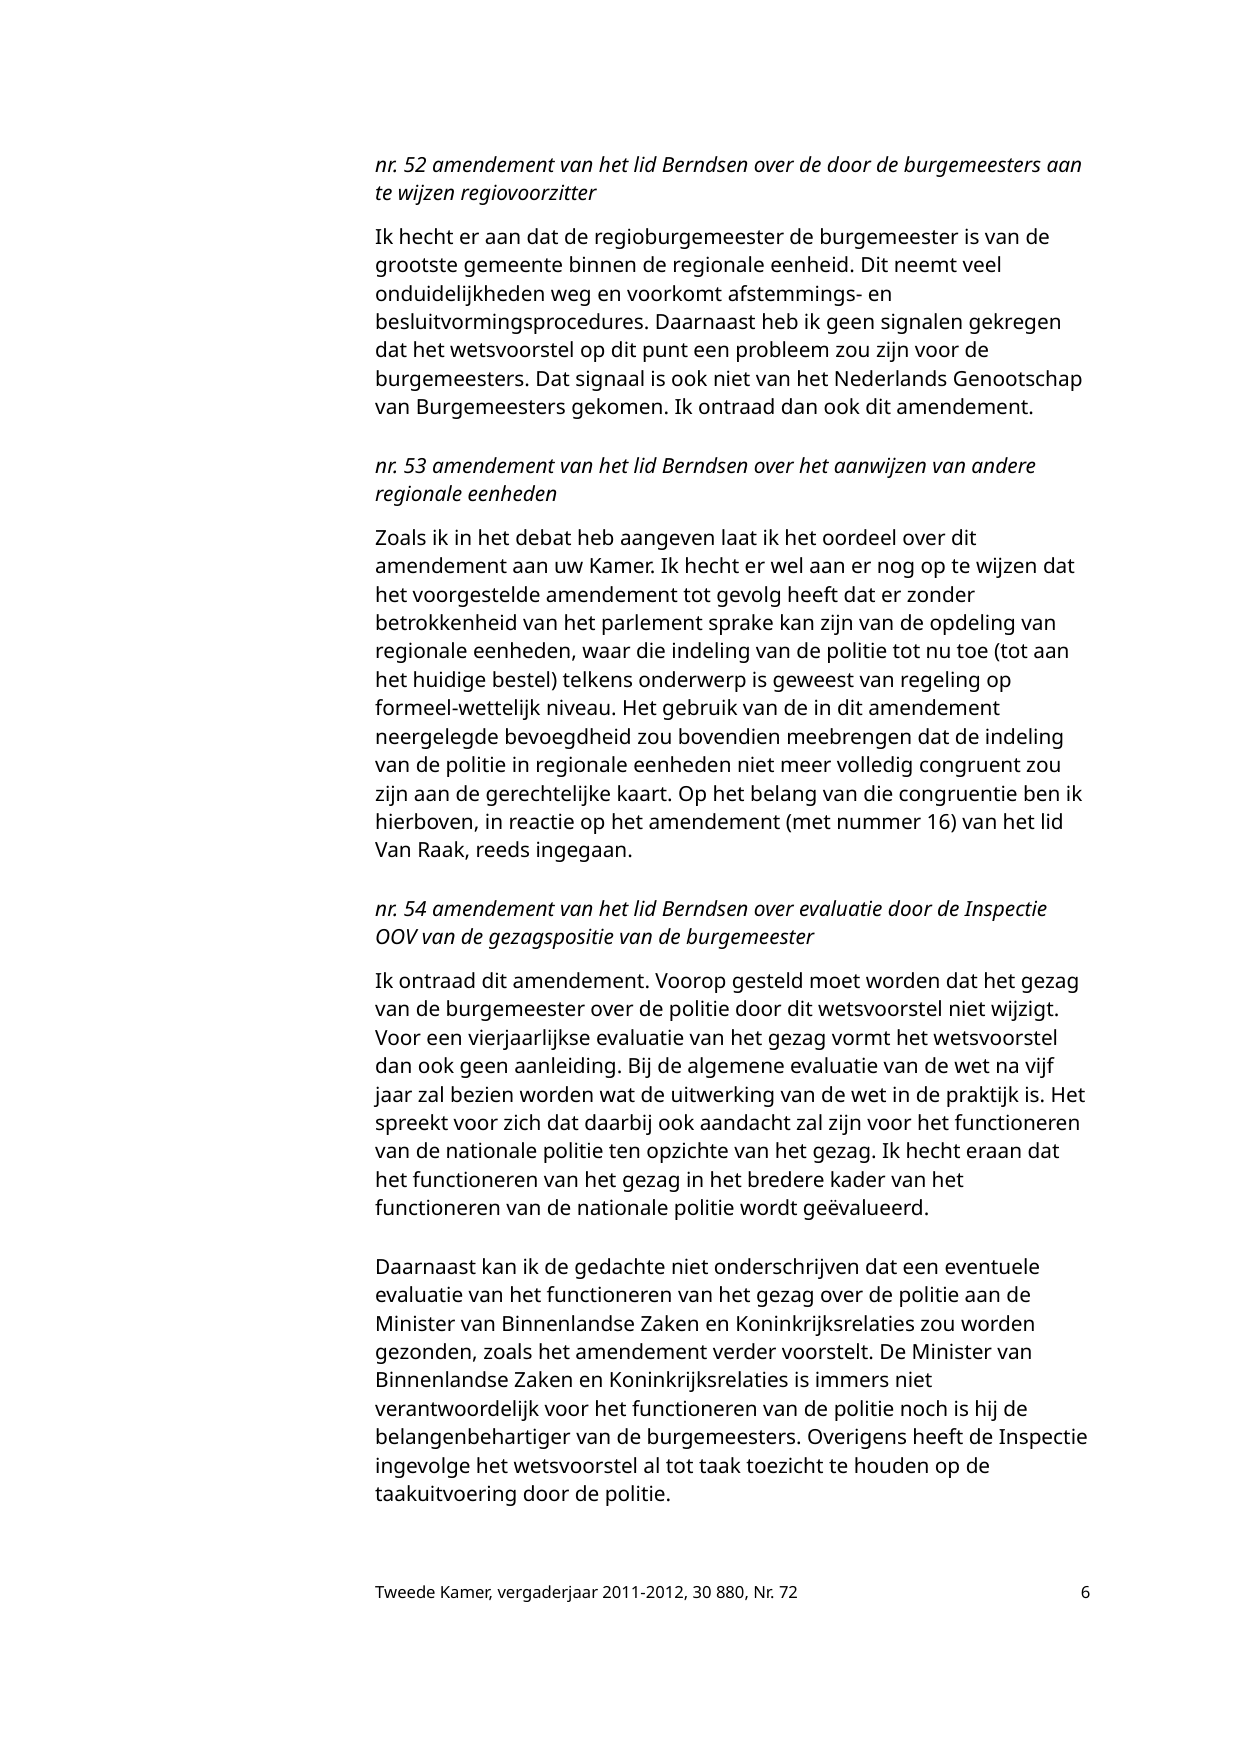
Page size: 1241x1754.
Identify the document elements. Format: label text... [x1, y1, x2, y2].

text nr. 52 amendement van het lid Berndsen over de door de burgemeesters aan te wijzen regiovoorzitter [375, 150, 1090, 207]
text Ik hecht er aan dat de regioburgemeester de burgemeester is van de grootste gemeente binnen de regionale eenheid. Dit neemt veel onduidelijkheden weg en voorkomt afstemmings- en besluitvormingsprocedures. Daarnaast heb ik geen signalen gekregen dat het wetsvoorstel op dit punt een probleem zou zijn voor de burgemeesters. Dat signaal is ook niet van het Nederlands Genootschap van Burgemeesters gekomen. Ik ontraad dan ook dit amendement. [375, 222, 1090, 421]
text Daarnaast kan ik de gedachte niet onderschrijven dat een eventuele evaluatie van het functioneren van het gezag over de politie aan de Minister van Binnenlandse Zaken en Koninkrijksrelaties zou worden gezonden, zoals het amendement verder voorstelt. De Minister van Binnenlandse Zaken en Koninkrijksrelaties is immers niet verantwoordelijk voor het functioneren van de politie noch is hij de belangenbehartiger van de burgemeesters. Overigens heeft de Inspectie ingevolge het wetsvoorstel al tot taak toezicht te houden op de taakuitvoering door de politie. [375, 1252, 1090, 1508]
text Zoals ik in het debat heb aangeven laat ik het oordeel over dit amendement aan uw Kamer. Ik hecht er wel aan er nog op te wijzen dat het voorgestelde amendement tot gevolg heeft dat er zonder betrokkenheid van het parlement sprake kan zijn van de opdeling van regionale eenheden, waar die indeling van de politie tot nu toe (tot aan het huidige bestel) telkens onderwerp is geweest van regeling op formeel-wettelijk niveau. Het gebruik van de in dit amendement neergelegde bevoegdheid zou bovendien meebrengen dat de indeling van de politie in regionale eenheden niet meer volledig congruent zou zijn aan de gerechtelijke kaart. Op het belang van die congruentie ben ik hierboven, in reactie op het amendement (met nummer 16) van het lid Van Raak, reeds ingegaan. [375, 523, 1090, 864]
text nr. 54 amendement van het lid Berndsen over evaluatie door de Inspectie OOV van de gezagspositie van de burgemeester [375, 894, 1090, 951]
text Ik ontraad dit amendement. Voorop gesteld moet worden dat het gezag van de burgemeester over de politie door dit wetsvoorstel niet wijzigt. Voor een vierjaarlijkse evaluatie van het gezag vormt het wetsvoorstel dan ook geen aanleiding. Bij de algemene evaluatie van de wet na vijf jaar zal bezien worden wat de uitwerking van de wet in de praktijk is. Het spreekt voor zich dat daarbij ook aandacht zal zijn voor het functioneren van de nationale politie ten opzichte van het gezag. Ik hecht eraan dat het functioneren van het gezag in het bredere kader van het functioneren van de nationale politie wordt geëvalueerd. [375, 966, 1090, 1222]
text nr. 53 amendement van het lid Berndsen over het aanwijzen van andere regionale eenheden [375, 451, 1090, 508]
